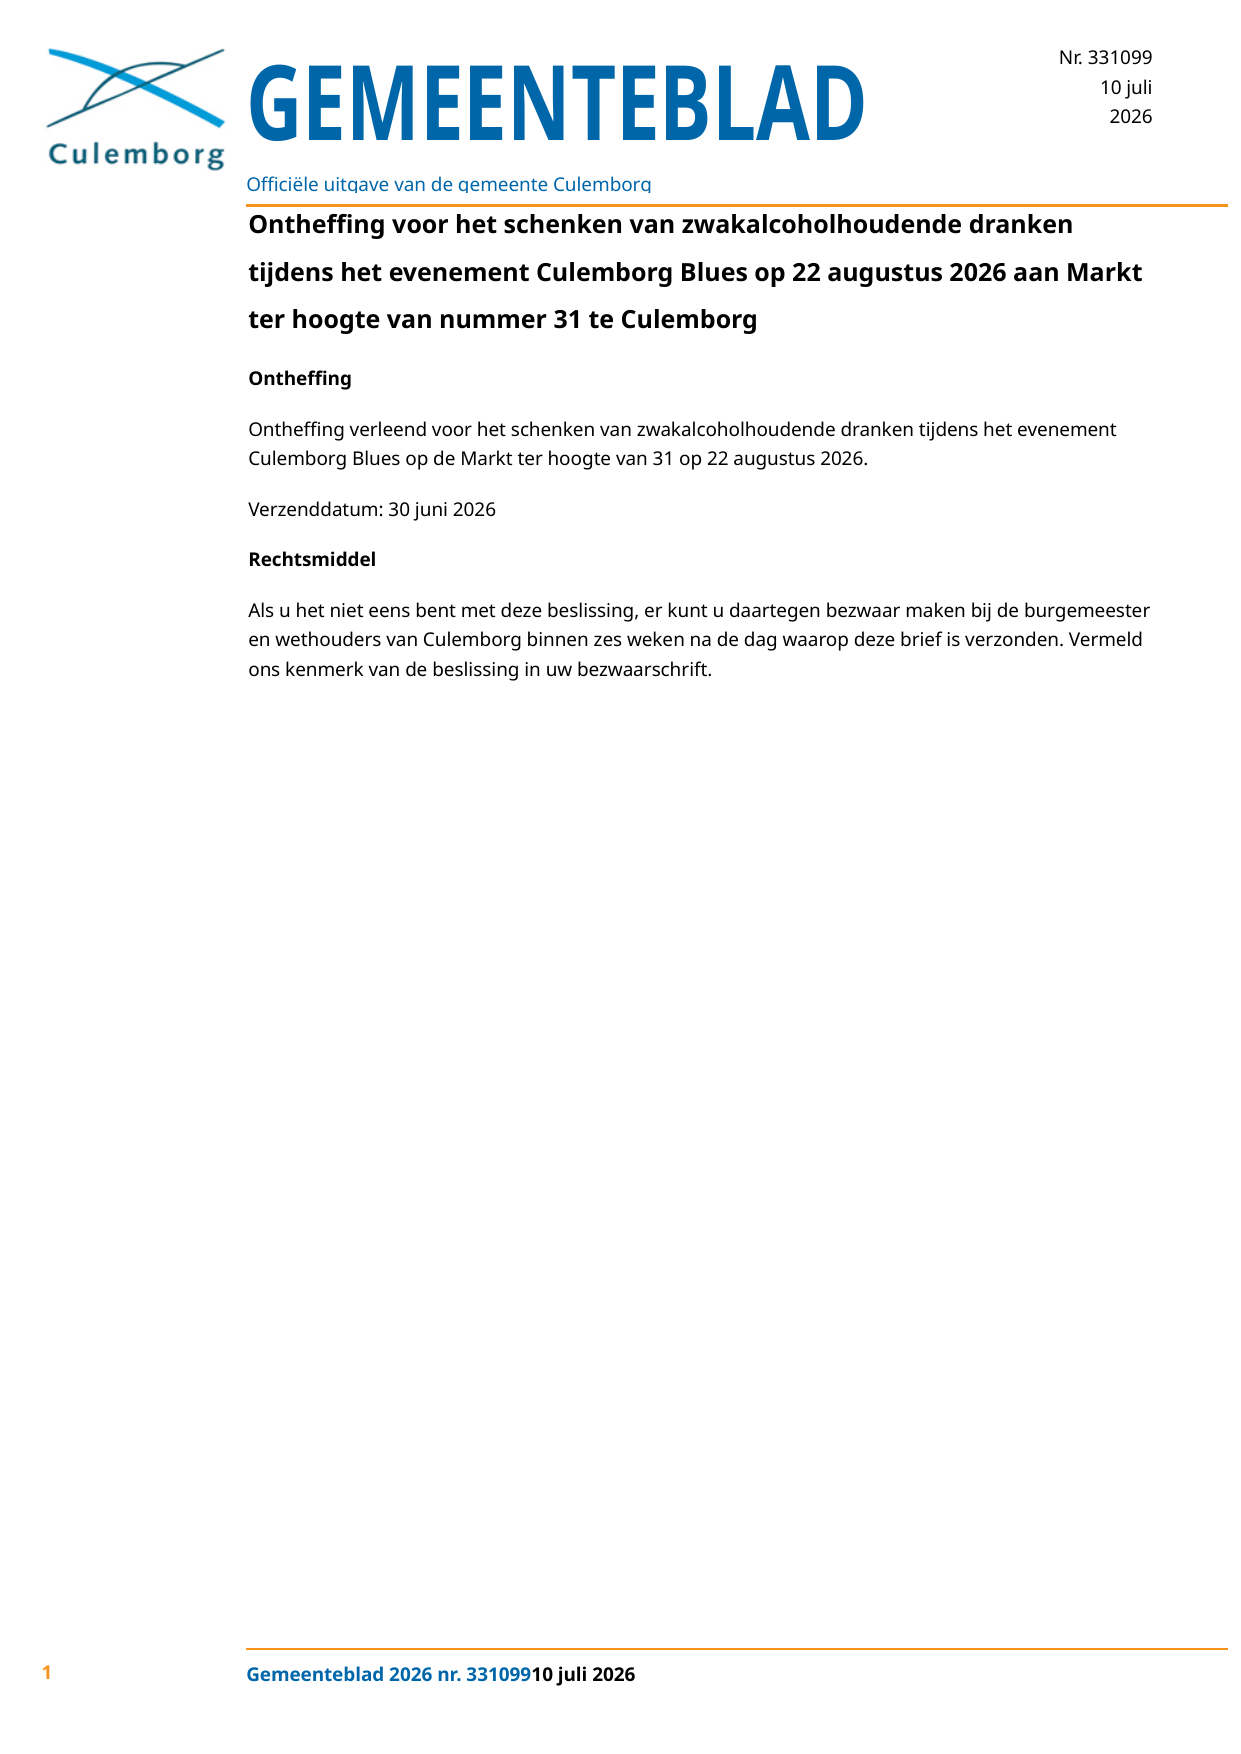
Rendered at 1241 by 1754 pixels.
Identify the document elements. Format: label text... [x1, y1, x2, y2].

picture [41, 47, 231, 172]
text Rechtsmiddel [248, 546, 1152, 572]
text Ontheffing [248, 366, 1152, 391]
text Als u het niet eens bent met deze beslissing, er kunt u daartegen bezwaar maken bij de burgemeester en wethouders van Culemborg binnen zes weken na de dag waarop deze brief is verzonden. Vermeld ons kenmerk van de beslissing in uw bezwaarschrift. [248, 597, 1152, 682]
text Ontheffing voor het schenken van zwakalcoholhoudende dranken tijdens het evenement Culemborg Blues op 22 augustus 2026 aan Markt ter hoogte van nummer 31 te Culemborg [248, 207, 1152, 336]
text Verzenddatum: 30 juni 2026 [248, 496, 1152, 522]
text Ontheffing verleend voor het schenken van zwakalcoholhoudende dranken tijdens het evenement Culemborg Blues op de Markt ter hoogte van 31 op 22 augustus 2026. [248, 416, 1152, 471]
